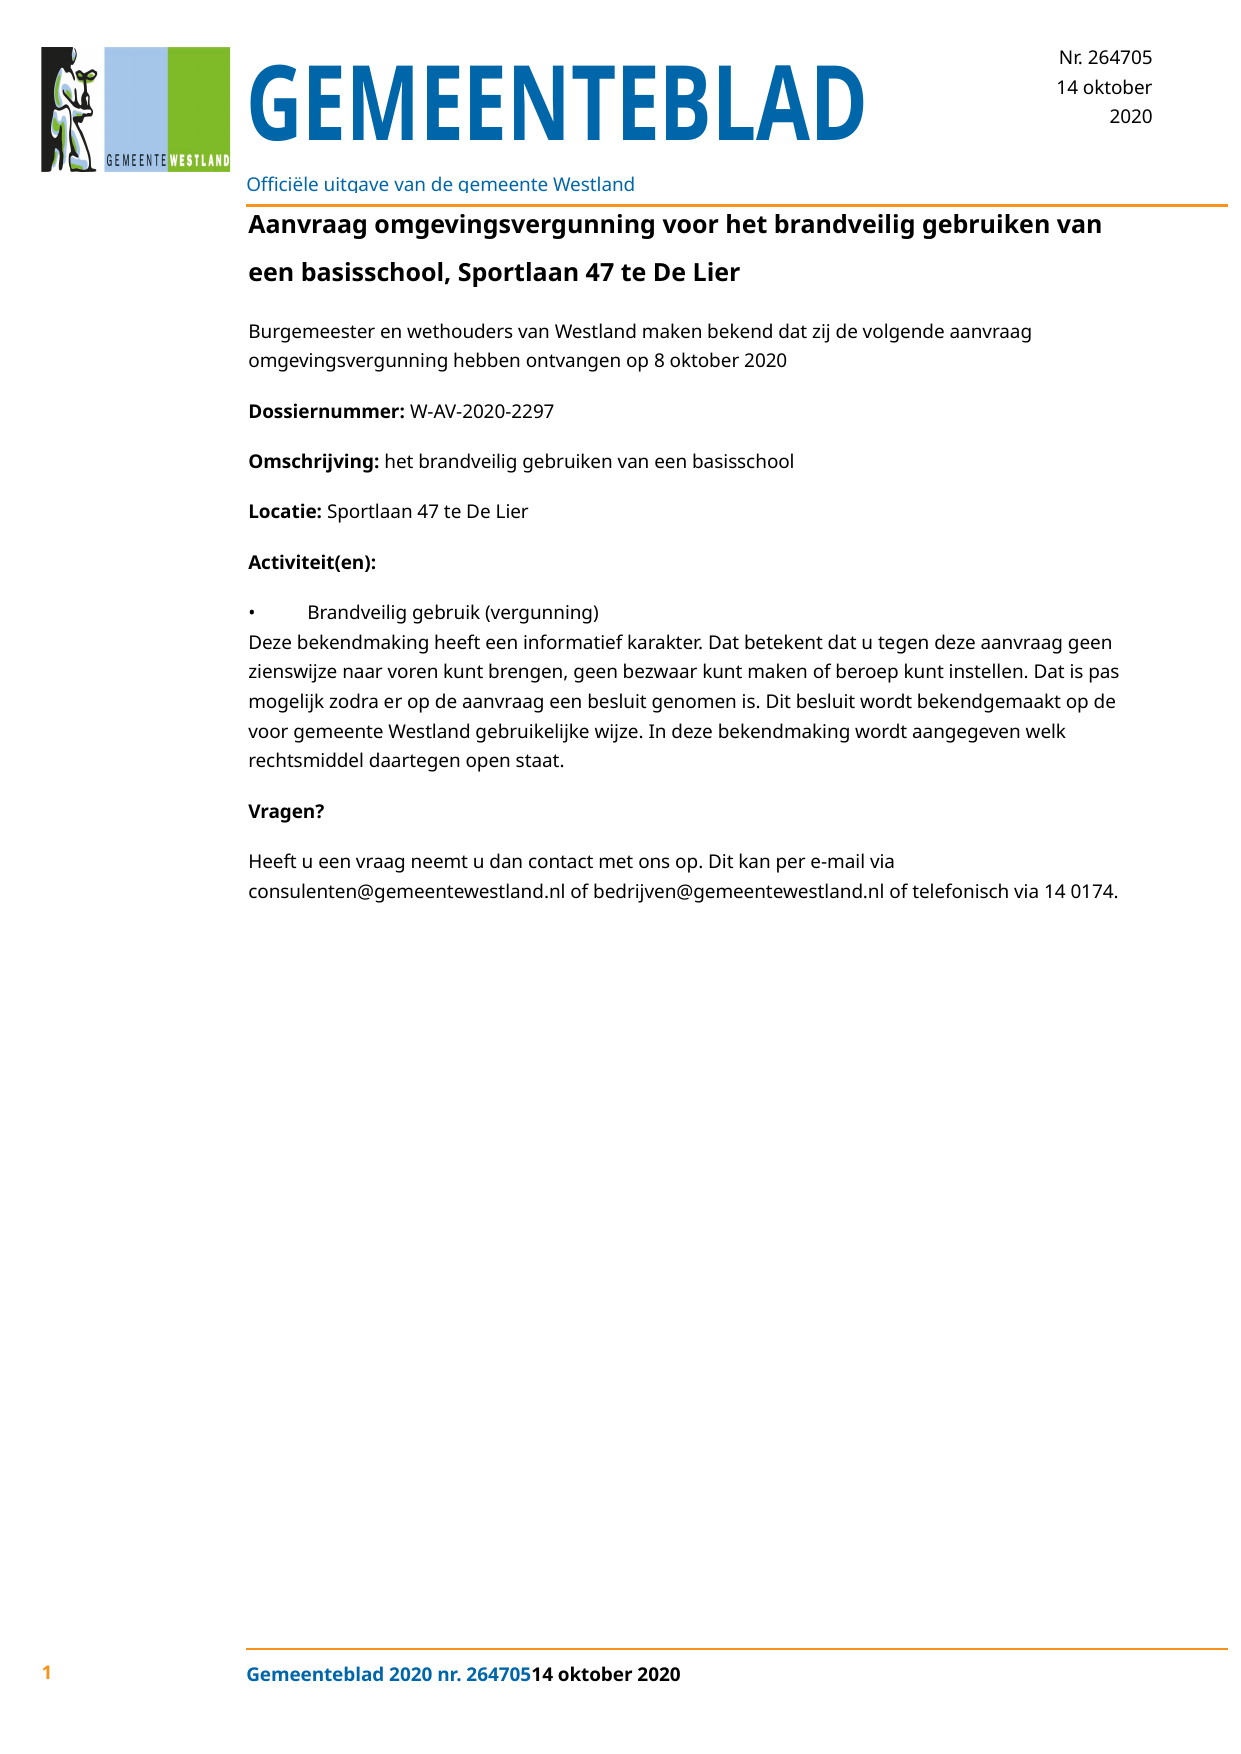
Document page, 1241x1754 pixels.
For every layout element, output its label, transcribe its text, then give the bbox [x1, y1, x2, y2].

text Locatie: Sportlaan 47 te De Lier [248, 499, 1152, 524]
text Deze bekendmaking heeft een informatief karakter. Dat betekent dat u tegen deze aanvraag geen zienswijze naar voren kunt brengen, geen bezwaar kunt maken of beroep kunt instellen. Dat is pas mogelijk zodra er op de aanvraag een besluit genomen is. Dit besluit wordt bekendgemaakt op de voor gemeente Westland gebruikelijke wijze. In deze bekendmaking wordt aangegeven welk rechtsmiddel daartegen open staat. [248, 629, 1152, 773]
text Activiteit(en): [248, 549, 1152, 575]
list Brandveilig gebruik (vergunning) [248, 599, 1152, 625]
text Heeft u een vraag neemt u dan contact met ons op. Dit kan per e-mail via consulenten@gemeentewestland.nl of bedrijven@gemeentewestland.nl of telefonisch via 14 0174. [248, 848, 1152, 904]
picture [41, 47, 231, 172]
text Dossiernummer: W-AV-2020-2297 [248, 398, 1152, 424]
text Aanvraag omgevingsvergunning voor het brandveilig gebruiken van een basisschool, Sportlaan 47 te De Lier [248, 207, 1152, 288]
text Omschrijving: het brandveilig gebruiken van een basisschool [248, 448, 1152, 474]
text Vragen? [248, 798, 1152, 824]
text Burgemeester en wethouders van Westland maken bekend dat zij de volgende aanvraag omgevingsvergunning hebben ontvangen op 8 oktober 2020 [248, 318, 1152, 373]
